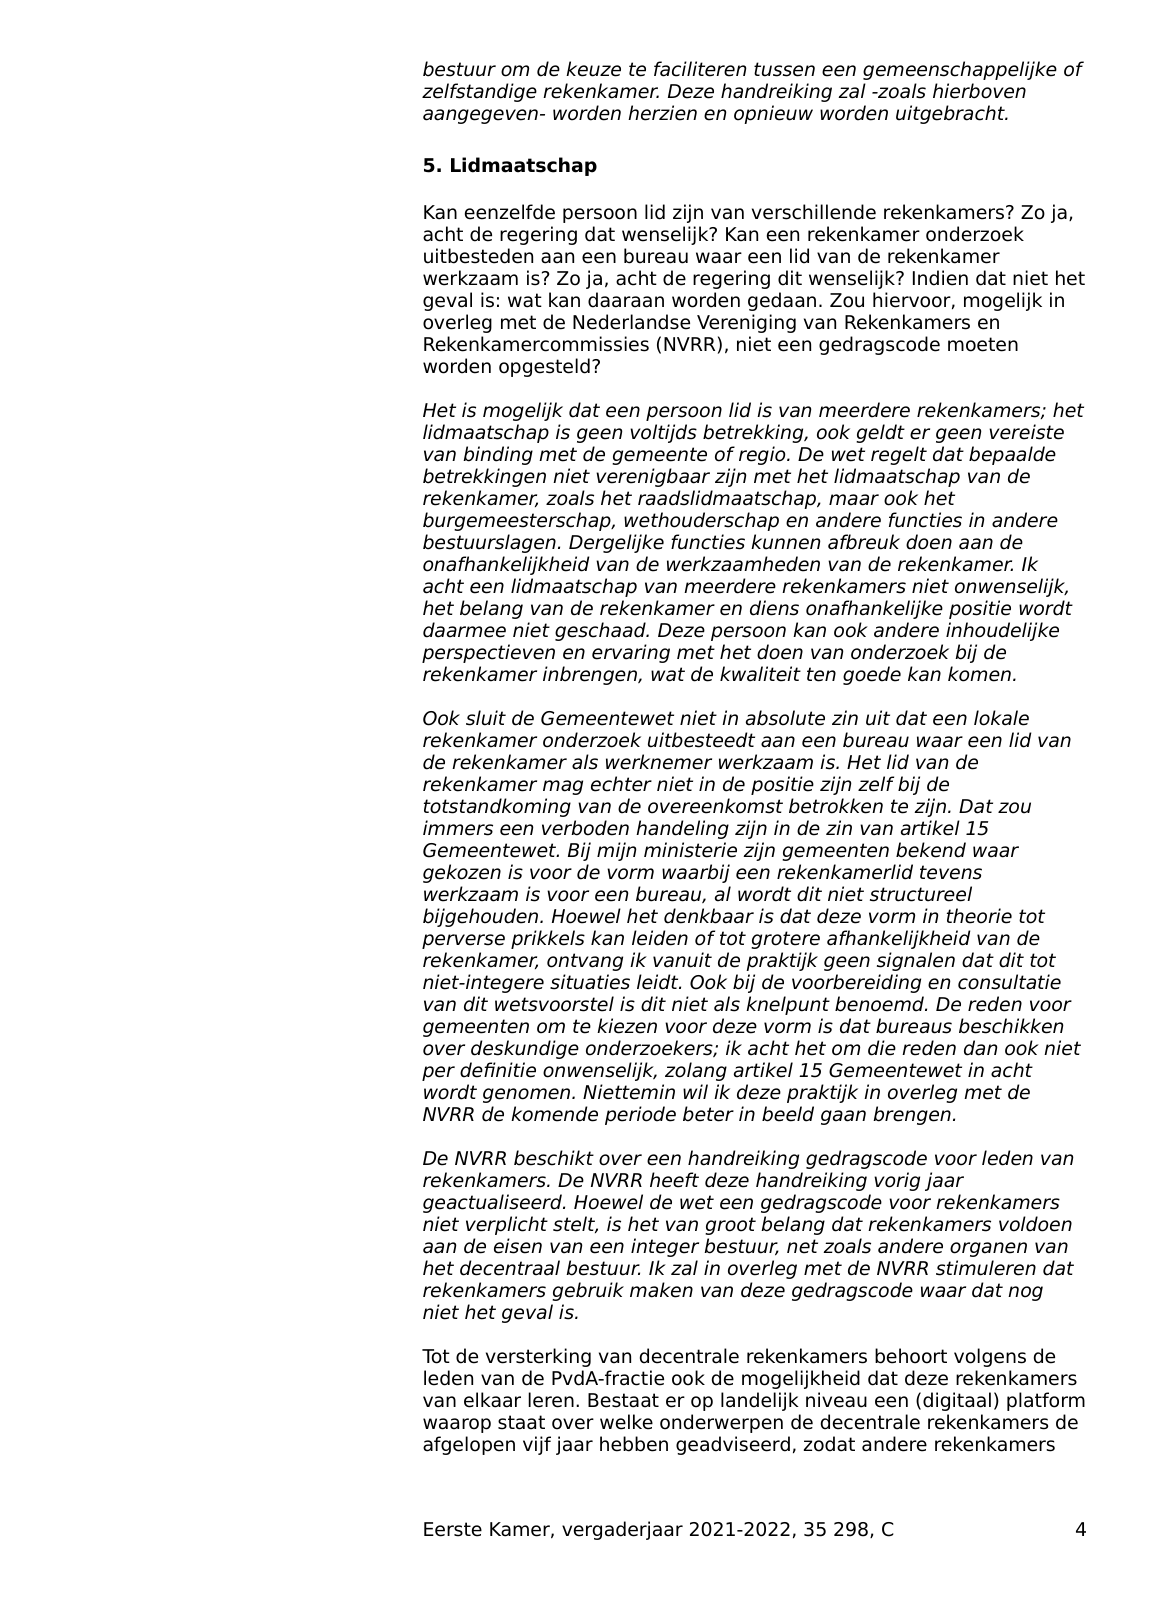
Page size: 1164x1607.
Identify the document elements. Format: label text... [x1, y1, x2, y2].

text Het is mogelijk dat een persoon lid is van meerdere rekenkamers; het lidmaatschap is geen voltijds betrekking, ook geldt er geen vereiste van binding met de gemeente of regio. De wet regelt dat bepaalde betrekkingen niet verenigbaar zijn met het lidmaatschap van de rekenkamer, zoals het raadslidmaatschap, maar ook het burgemeesterschap, wethouderschap en andere functies in andere bestuurslagen. Dergelijke functies kunnen afbreuk doen aan de onafhankelijkheid van de werkzaamheden van de rekenkamer. Ik acht een lidmaatschap van meerdere rekenkamers niet onwenselijk, het belang van de rekenkamer en diens onafhankelijke positie wordt daarmee niet geschaad. Deze persoon kan ook andere inhoudelijke perspectieven en ervaring met het doen van onderzoek bij de rekenkamer inbrengen, wat de kwaliteit ten goede kan komen. [422, 400, 1087, 686]
subtitle 5. Lidmaatschap [422, 155, 1087, 177]
text De NVRR beschikt over een handreiking gedragscode voor leden van rekenkamers. De NVRR heeft deze handreiking vorig jaar geactualiseerd. Hoewel de wet een gedragscode voor rekenkamers niet verplicht stelt, is het van groot belang dat rekenkamers voldoen aan de eisen van een integer bestuur, net zoals andere organen van het decentraal bestuur. Ik zal in overleg met de NVRR stimuleren dat rekenkamers gebruik maken van deze gedragscode waar dat nog niet het geval is. [422, 1148, 1087, 1323]
text bestuur om de keuze te faciliteren tussen een gemeenschappelijke of zelfstandige rekenkamer. Deze handreiking zal -zoals hierboven aangegeven- worden herzien en opnieuw worden uitgebracht. [422, 59, 1087, 125]
text Tot de versterking van decentrale rekenkamers behoort volgens de leden van de PvdA-fractie ook de mogelijkheid dat deze rekenkamers van elkaar leren. Bestaat er op landelijk niveau een (digitaal) platform waarop staat over welke onderwerpen de decentrale rekenkamers de afgelopen vijf jaar hebben geadviseerd, zodat andere rekenkamers [422, 1346, 1087, 1456]
text Ook sluit de Gemeentewet niet in absolute zin uit dat een lokale rekenkamer onderzoek uitbesteedt aan een bureau waar een lid van de rekenkamer als werknemer werkzaam is. Het lid van de rekenkamer mag echter niet in de positie zijn zelf bij de totstandkoming van de overeenkomst betrokken te zijn. Dat zou immers een verboden handeling zijn in de zin van artikel 15 Gemeentewet. Bij mijn ministerie zijn gemeenten bekend waar gekozen is voor de vorm waarbij een rekenkamerlid tevens werkzaam is voor een bureau, al wordt dit niet structureel bijgehouden. Hoewel het denkbaar is dat deze vorm in theorie tot perverse prikkels kan leiden of tot grotere afhankelijkheid van de rekenkamer, ontvang ik vanuit de praktijk geen signalen dat dit tot niet-integere situaties leidt. Ook bij de voorbereiding en consultatie van dit wetsvoorstel is dit niet als knelpunt benoemd. De reden voor gemeenten om te kiezen voor deze vorm is dat bureaus beschikken over deskundige onderzoekers; ik acht het om die reden dan ook niet per definitie onwenselijk, zolang artikel 15 Gemeentewet in acht wordt genomen. Niettemin wil ik deze praktijk in overleg met de NVRR de komende periode beter in beeld gaan brengen. [422, 708, 1087, 1126]
text Kan eenzelfde persoon lid zijn van verschillende rekenkamers? Zo ja, acht de regering dat wenselijk? Kan een rekenkamer onderzoek uitbesteden aan een bureau waar een lid van de rekenkamer werkzaam is? Zo ja, acht de regering dit wenselijk? Indien dat niet het geval is: wat kan daaraan worden gedaan. Zou hiervoor, mogelijk in overleg met de Nederlandse Vereniging van Rekenkamers en Rekenkamercommissies (NVRR), niet een gedragscode moeten worden opgesteld? [422, 202, 1087, 378]
